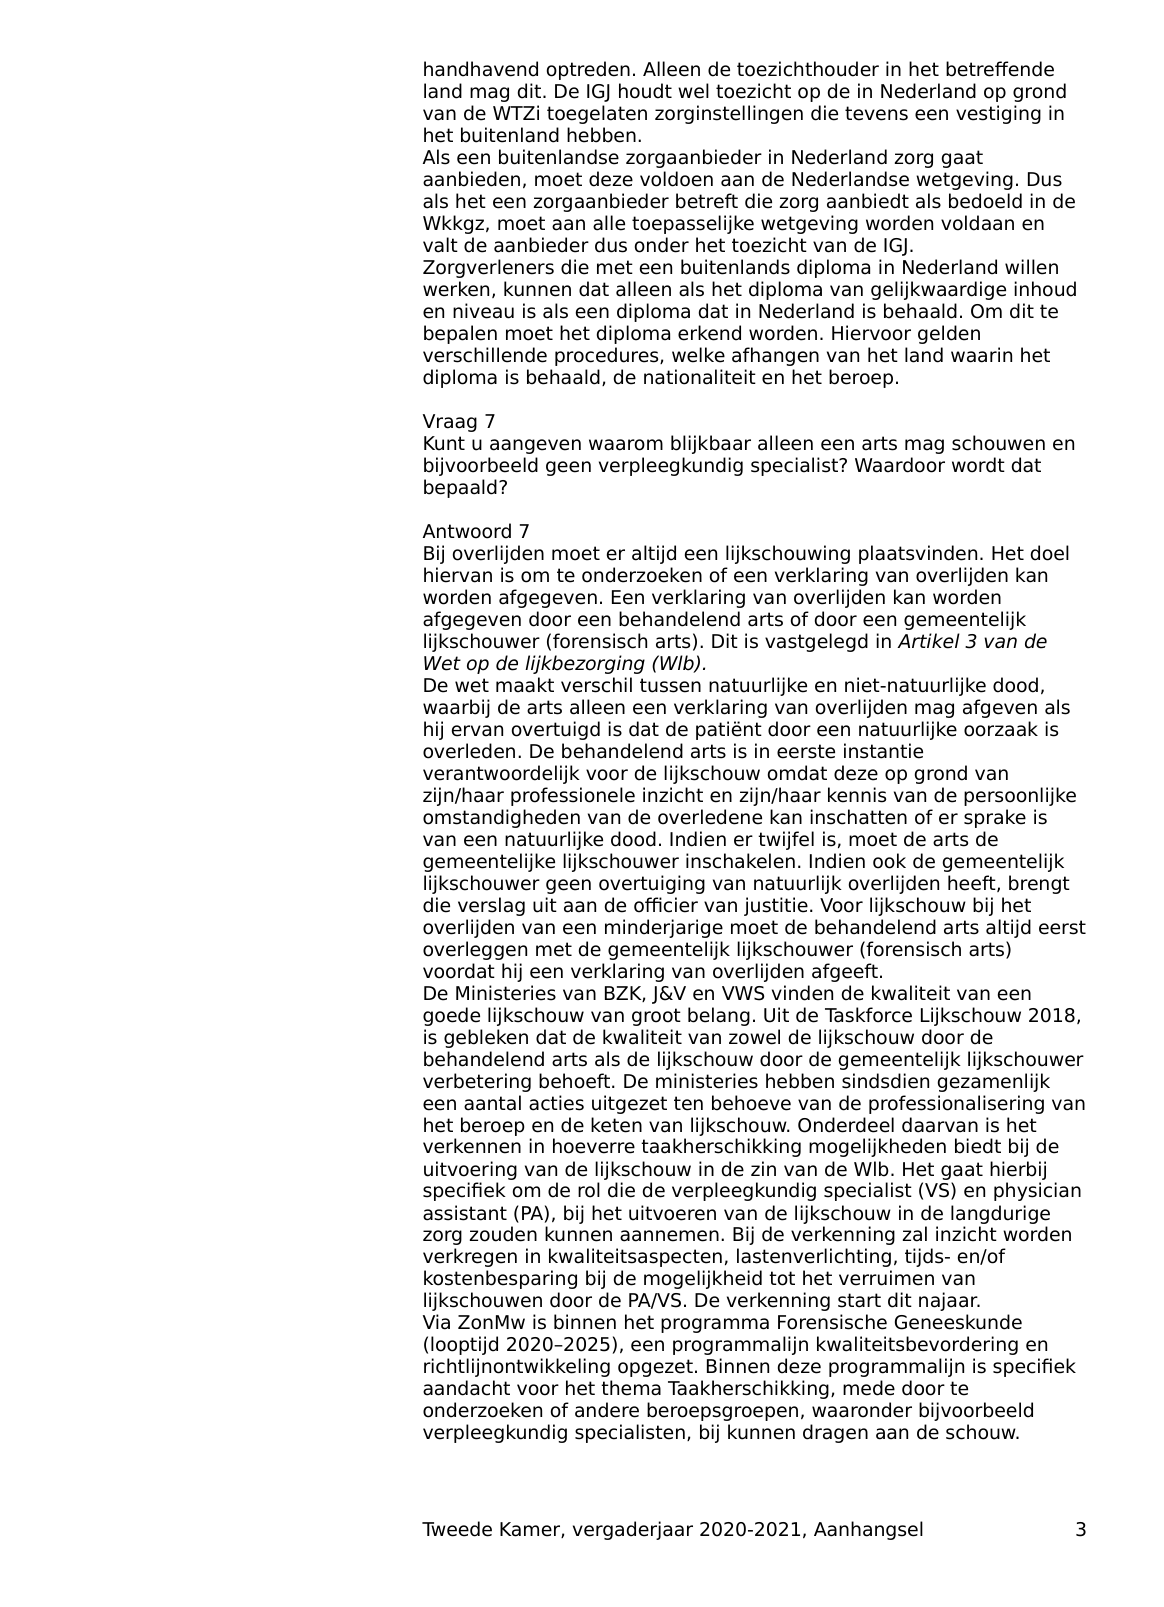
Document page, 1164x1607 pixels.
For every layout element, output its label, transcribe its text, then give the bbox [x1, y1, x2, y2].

text handhavend optreden. Alleen de toezichthouder in het betreffende land mag dit. De IGJ houdt wel toezicht op de in Nederland op grond van de WTZi toegelaten zorginstellingen die tevens een vestiging in het buitenland hebben. [422, 59, 1087, 147]
text De Ministeries van BZK, J&V en VWS vinden de kwaliteit van een goede lijkschouw van groot belang. Uit de Taskforce Lijkschouw 2018, is gebleken dat de kwaliteit van zowel de lijkschouw door de behandelend arts als de lijkschouw door de gemeentelijk lijkschouwer verbetering behoeft. De ministeries hebben sindsdien gezamenlijk een aantal acties uitgezet ten behoeve van de professionalisering van het beroep en de keten van lijkschouw. Onderdeel daarvan is het verkennen in hoeverre taakherschikking mogelijkheden biedt bij de uitvoering van de lijkschouw in de zin van de Wlb. Het gaat hierbij specifiek om de rol die de verpleegkundig specialist (VS) en physician assistant (PA), bij het uitvoeren van de lijkschouw in de langdurige zorg zouden kunnen aannemen. Bij de verkenning zal inzicht worden verkregen in kwaliteitsaspecten, lastenverlichting, tijds- en/of kostenbesparing bij de mogelijkheid tot het verruimen van lijkschouwen door de PA/VS. De verkenning start dit najaar. [422, 983, 1087, 1312]
text Via ZonMw is binnen het programma Forensische Geneeskunde (looptijd 2020–2025), een programmalijn kwaliteitsbevordering en richtlijnontwikkeling opgezet. Binnen deze programmalijn is specifiek aandacht voor het thema Taakherschikking, mede door te onderzoeken of andere beroepsgroepen, waaronder bijvoorbeeld verpleegkundig specialisten, bij kunnen dragen aan de schouw. [422, 1312, 1087, 1444]
text Antwoord 7 [422, 521, 1087, 543]
text De wet maakt verschil tussen natuurlijke en niet-natuurlijke dood, waarbij de arts alleen een verklaring van overlijden mag afgeven als hij ervan overtuigd is dat de patiënt door een natuurlijke oorzaak is overleden. De behandelend arts is in eerste instantie verantwoordelijk voor de lijkschouw omdat deze op grond van zijn/haar professionele inzicht en zijn/haar kennis van de persoonlijke omstandigheden van de overledene kan inschatten of er sprake is van een natuurlijke dood. Indien er twijfel is, moet de arts de gemeentelijke lijkschouwer inschakelen. Indien ook de gemeentelijk lijkschouwer geen overtuiging van natuurlijk overlijden heeft, brengt die verslag uit aan de officier van justitie. Voor lijkschouw bij het overlijden van een minderjarige moet de behandelend arts altijd eerst overleggen met de gemeentelijk lijkschouwer (forensisch arts) voordat hij een verklaring van overlijden afgeeft. [422, 675, 1087, 983]
text Als een buitenlandse zorgaanbieder in Nederland zorg gaat aanbieden, moet deze voldoen aan de Nederlandse wetgeving. Dus als het een zorgaanbieder betreft die zorg aanbiedt als bedoeld in de Wkkgz, moet aan alle toepasselijke wetgeving worden voldaan en valt de aanbieder dus onder het toezicht van de IGJ. [422, 147, 1087, 257]
text Vraag 7 [422, 411, 1087, 433]
text Zorgverleners die met een buitenlands diploma in Nederland willen werken, kunnen dat alleen als het diploma van gelijkwaardige inhoud en niveau is als een diploma dat in Nederland is behaald. Om dit te bepalen moet het diploma erkend worden. Hiervoor gelden verschillende procedures, welke afhangen van het land waarin het diploma is behaald, de nationaliteit en het beroep. [422, 257, 1087, 389]
text Bij overlijden moet er altijd een lijkschouwing plaatsvinden. Het doel hiervan is om te onderzoeken of een verklaring van overlijden kan worden afgegeven. Een verklaring van overlijden kan worden afgegeven door een behandelend arts of door een gemeentelijk lijkschouwer (forensisch arts). Dit is vastgelegd in Artikel 3 van de Wet op de lijkbezorging (Wlb). [422, 543, 1087, 675]
text Kunt u aangeven waarom blijkbaar alleen een arts mag schouwen en bijvoorbeeld geen verpleegkundig specialist? Waardoor wordt dat bepaald? [422, 433, 1087, 499]
